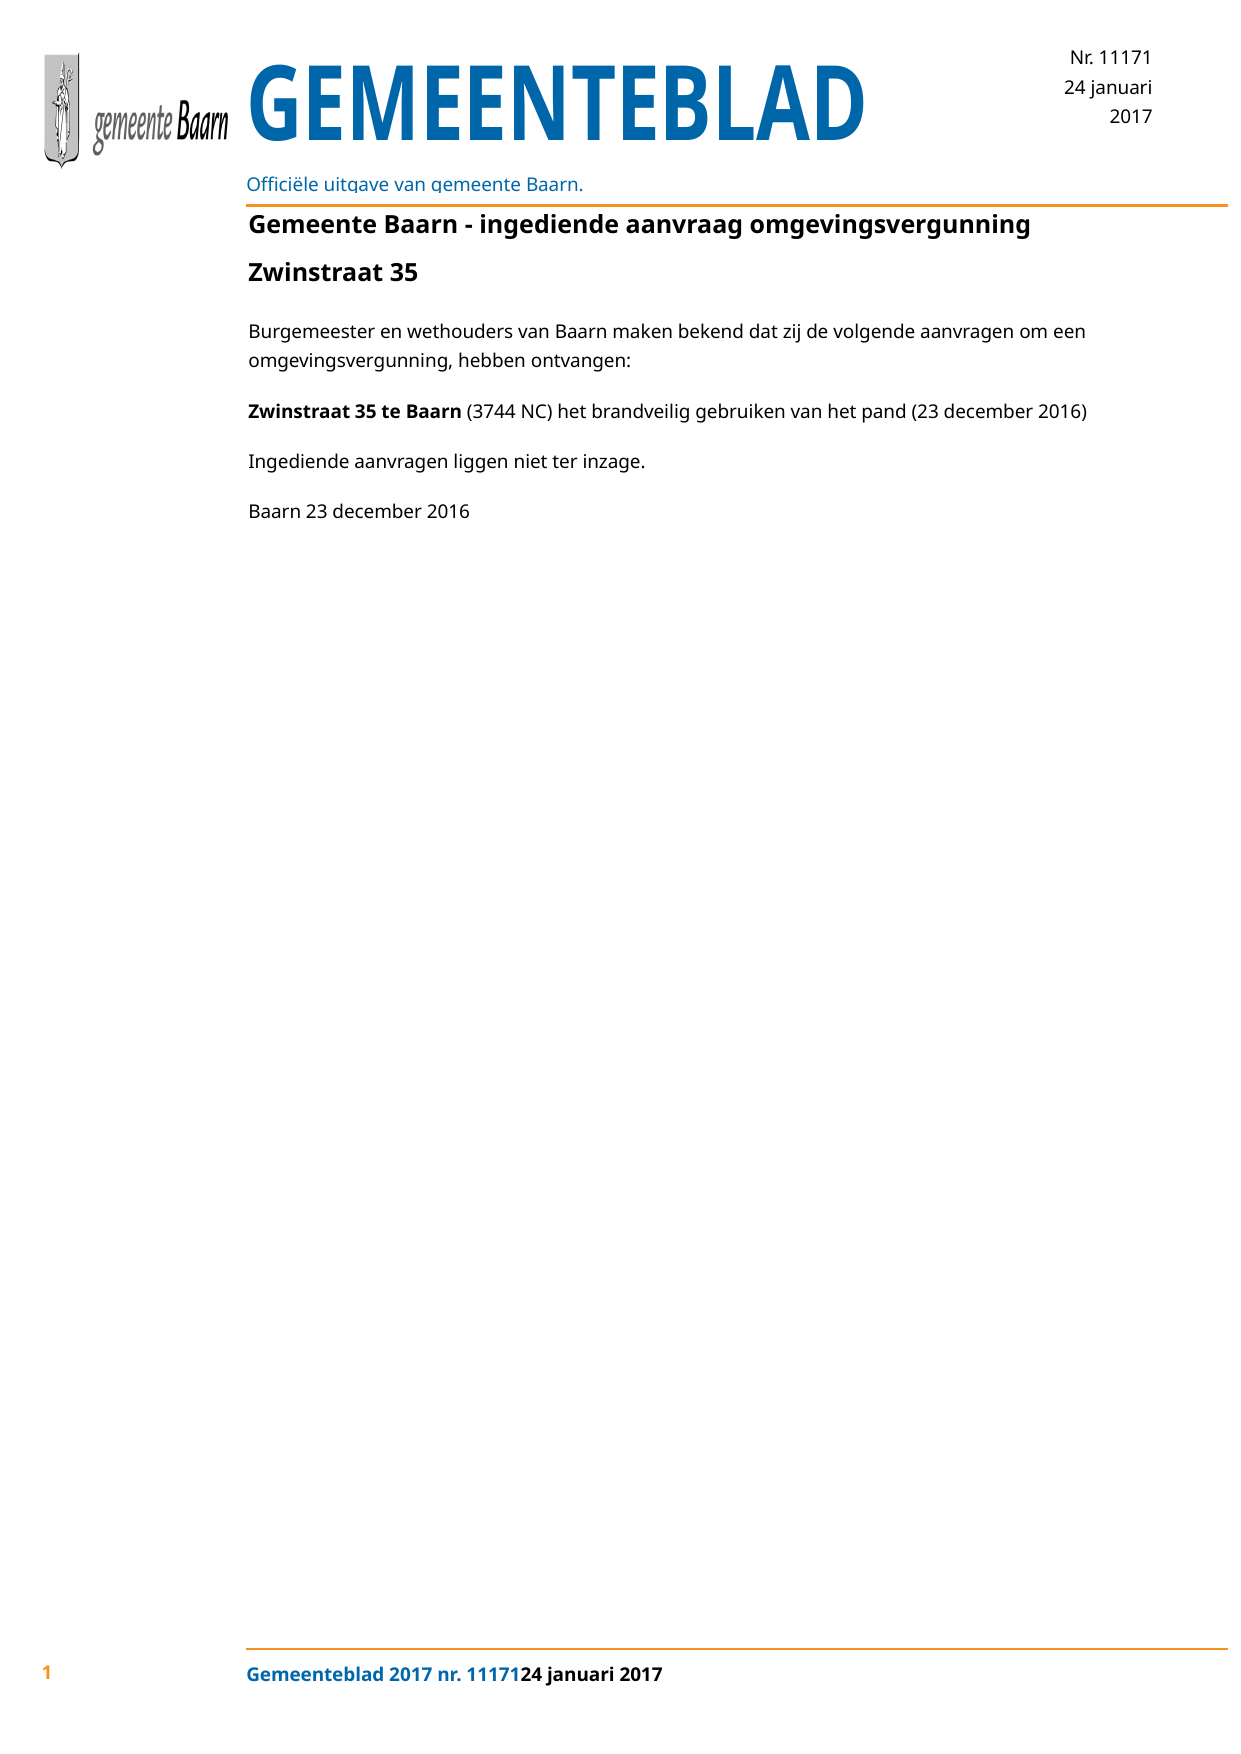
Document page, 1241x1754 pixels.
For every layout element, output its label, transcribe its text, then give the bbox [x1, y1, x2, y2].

text Ingediende aanvragen liggen niet ter inzage. [248, 448, 1152, 474]
text Zwinstraat 35 te Baarn (3744 NC) het brandveilig gebruiken van het pand (23 december 2016) [248, 398, 1152, 424]
text Baarn 23 december 2016 [248, 499, 1152, 524]
text Burgemeester en wethouders van Baarn maken bekend dat zij de volgende aanvragen om een omgevingsvergunning, hebben ontvangen: [248, 318, 1152, 373]
picture [41, 47, 231, 172]
text Gemeente Baarn - ingediende aanvraag omgevingsvergunning Zwinstraat 35 [248, 207, 1152, 288]
